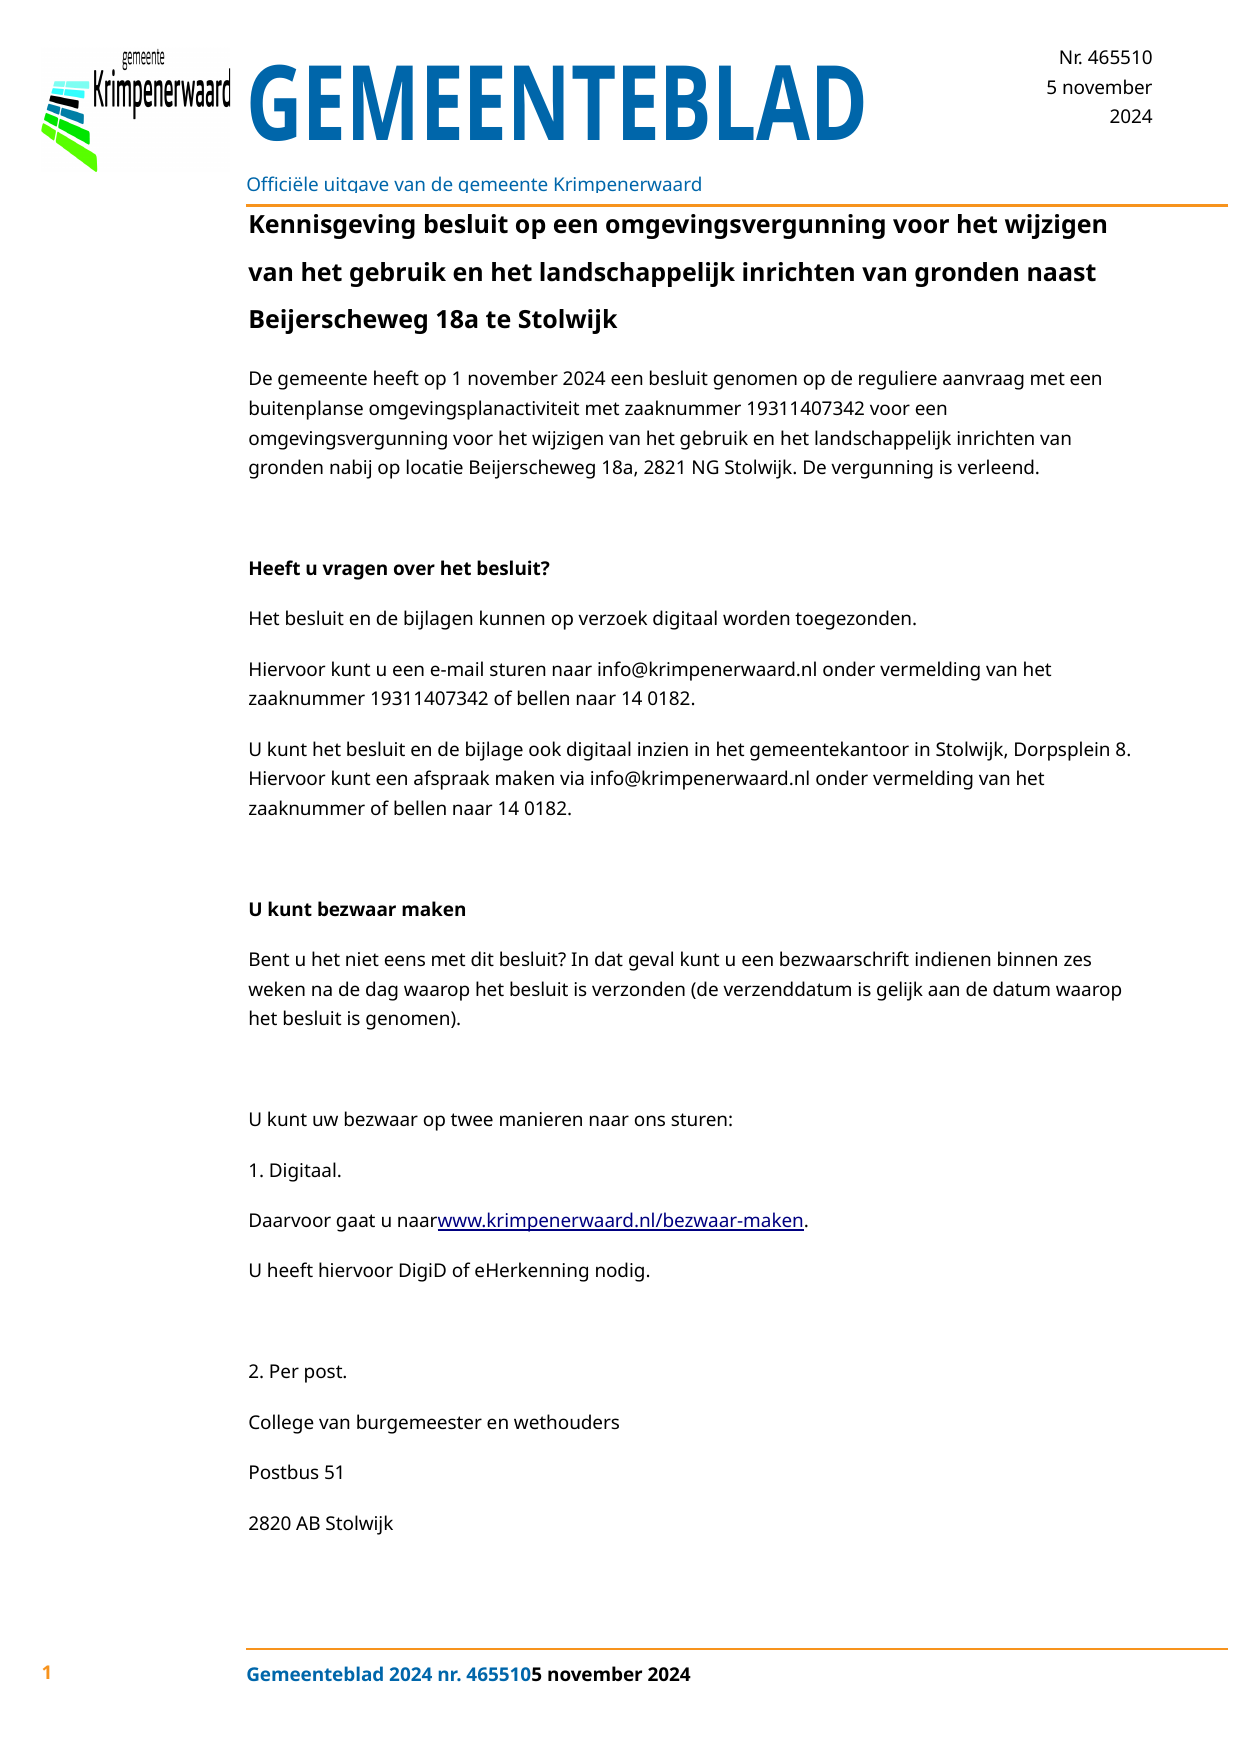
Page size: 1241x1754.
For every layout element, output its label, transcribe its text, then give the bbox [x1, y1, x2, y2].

picture [41, 47, 231, 172]
text U kunt bezwaar maken [248, 896, 1152, 922]
text 2. Per post. [248, 1358, 1152, 1384]
text Bent u het niet eens met dit besluit? In dat geval kunt u een bezwaarschrift indienen binnen zes weken na de dag waarop het besluit is verzonden (de verzenddatum is gelijk aan de datum waarop het besluit is genomen). [248, 946, 1152, 1031]
text Het besluit en de bijlagen kunnen op verzoek digitaal worden toegezonden. [248, 606, 1152, 631]
text U kunt het besluit en de bijlage ook digitaal inzien in het gemeentekantoor in Stolwijk, Dorpsplein 8. Hiervoor kunt een afspraak maken via info@krimpenerwaard.nl onder vermelding van het zaaknummer of bellen naar 14 0182. [248, 736, 1152, 821]
text Hiervoor kunt u een e-mail sturen naar info@krimpenerwaard.nl onder vermelding van het zaaknummer 19311407342 of bellen naar 14 0182. [248, 656, 1152, 711]
text U kunt uw bezwaar op twee manieren naar ons sturen: [248, 1106, 1152, 1132]
text College van burgemeester en wethouders [248, 1409, 1152, 1434]
text 2820 AB Stolwijk [248, 1510, 1152, 1535]
text U heeft hiervoor DigiD of eHerkenning nodig. [248, 1258, 1152, 1283]
text Postbus 51 [248, 1459, 1152, 1485]
text Daarvoor gaat u naarwww.krimpenerwaard.nl/bezwaar-maken. [248, 1207, 1152, 1233]
text 1. Digitaal. [248, 1157, 1152, 1182]
text Heeft u vragen over het besluit? [248, 555, 1152, 581]
text De gemeente heeft op 1 november 2024 een besluit genomen op de reguliere aanvraag met een buitenplanse omgevingsplanactiviteit met zaaknummer 19311407342 voor een omgevingsvergunning voor het wijzigen van het gebruik en het landschappelijk inrichten van gronden nabij op locatie Beijerscheweg 18a, 2821 NG Stolwijk. De vergunning is verleend. [248, 366, 1152, 480]
text Kennisgeving besluit op een omgevingsvergunning voor het wijzigen van het gebruik en het landschappelijk inrichten van gronden naast Beijerscheweg 18a te Stolwijk [248, 207, 1152, 336]
